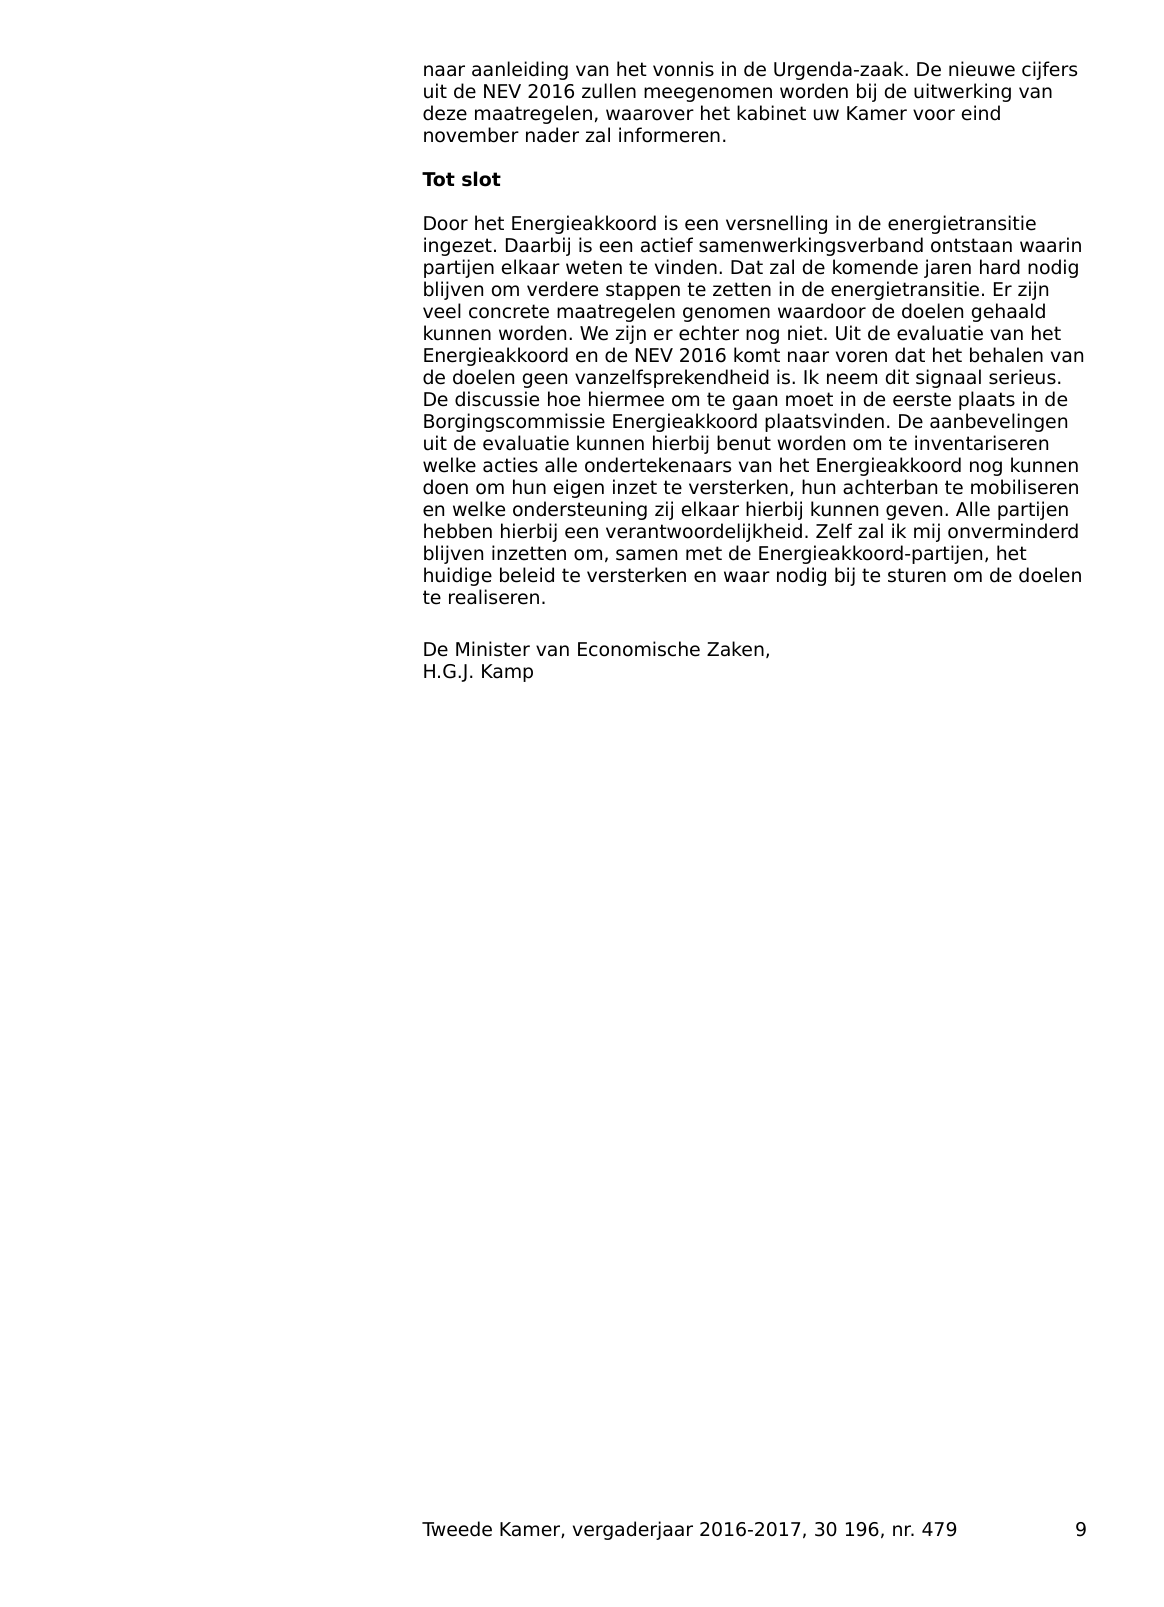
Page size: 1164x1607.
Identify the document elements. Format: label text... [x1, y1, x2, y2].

text De Minister van Economische Zaken, H.G.J. Kamp [422, 639, 1087, 683]
text Door het Energieakkoord is een versnelling in de energietransitie ingezet. Daarbij is een actief samenwerkingsverband ontstaan waarin partijen elkaar weten te vinden. Dat zal de komende jaren hard nodig blijven om verdere stappen te zetten in de energietransitie. Er zijn veel concrete maatregelen genomen waardoor de doelen gehaald kunnen worden. We zijn er echter nog niet. Uit de evaluatie van het Energieakkoord en de NEV 2016 komt naar voren dat het behalen van de doelen geen vanzelfsprekendheid is. Ik neem dit signaal serieus. De discussie hoe hiermee om te gaan moet in de eerste plaats in de Borgingscommissie Energieakkoord plaatsvinden. De aanbevelingen uit de evaluatie kunnen hierbij benut worden om te inventariseren welke acties alle ondertekenaars van het Energieakkoord nog kunnen doen om hun eigen inzet te versterken, hun achterban te mobiliseren en welke ondersteuning zij elkaar hierbij kunnen geven. Alle partijen hebben hierbij een verantwoordelijkheid. Zelf zal ik mij onverminderd blijven inzetten om, samen met de Energieakkoord-partijen, het huidige beleid te versterken en waar nodig bij te sturen om de doelen te realiseren. [422, 213, 1087, 609]
subtitle Tot slot [422, 169, 1087, 191]
text naar aanleiding van het vonnis in de Urgenda-zaak. De nieuwe cijfers uit de NEV 2016 zullen meegenomen worden bij de uitwerking van deze maatregelen, waarover het kabinet uw Kamer voor eind november nader zal informeren. [422, 59, 1087, 147]
